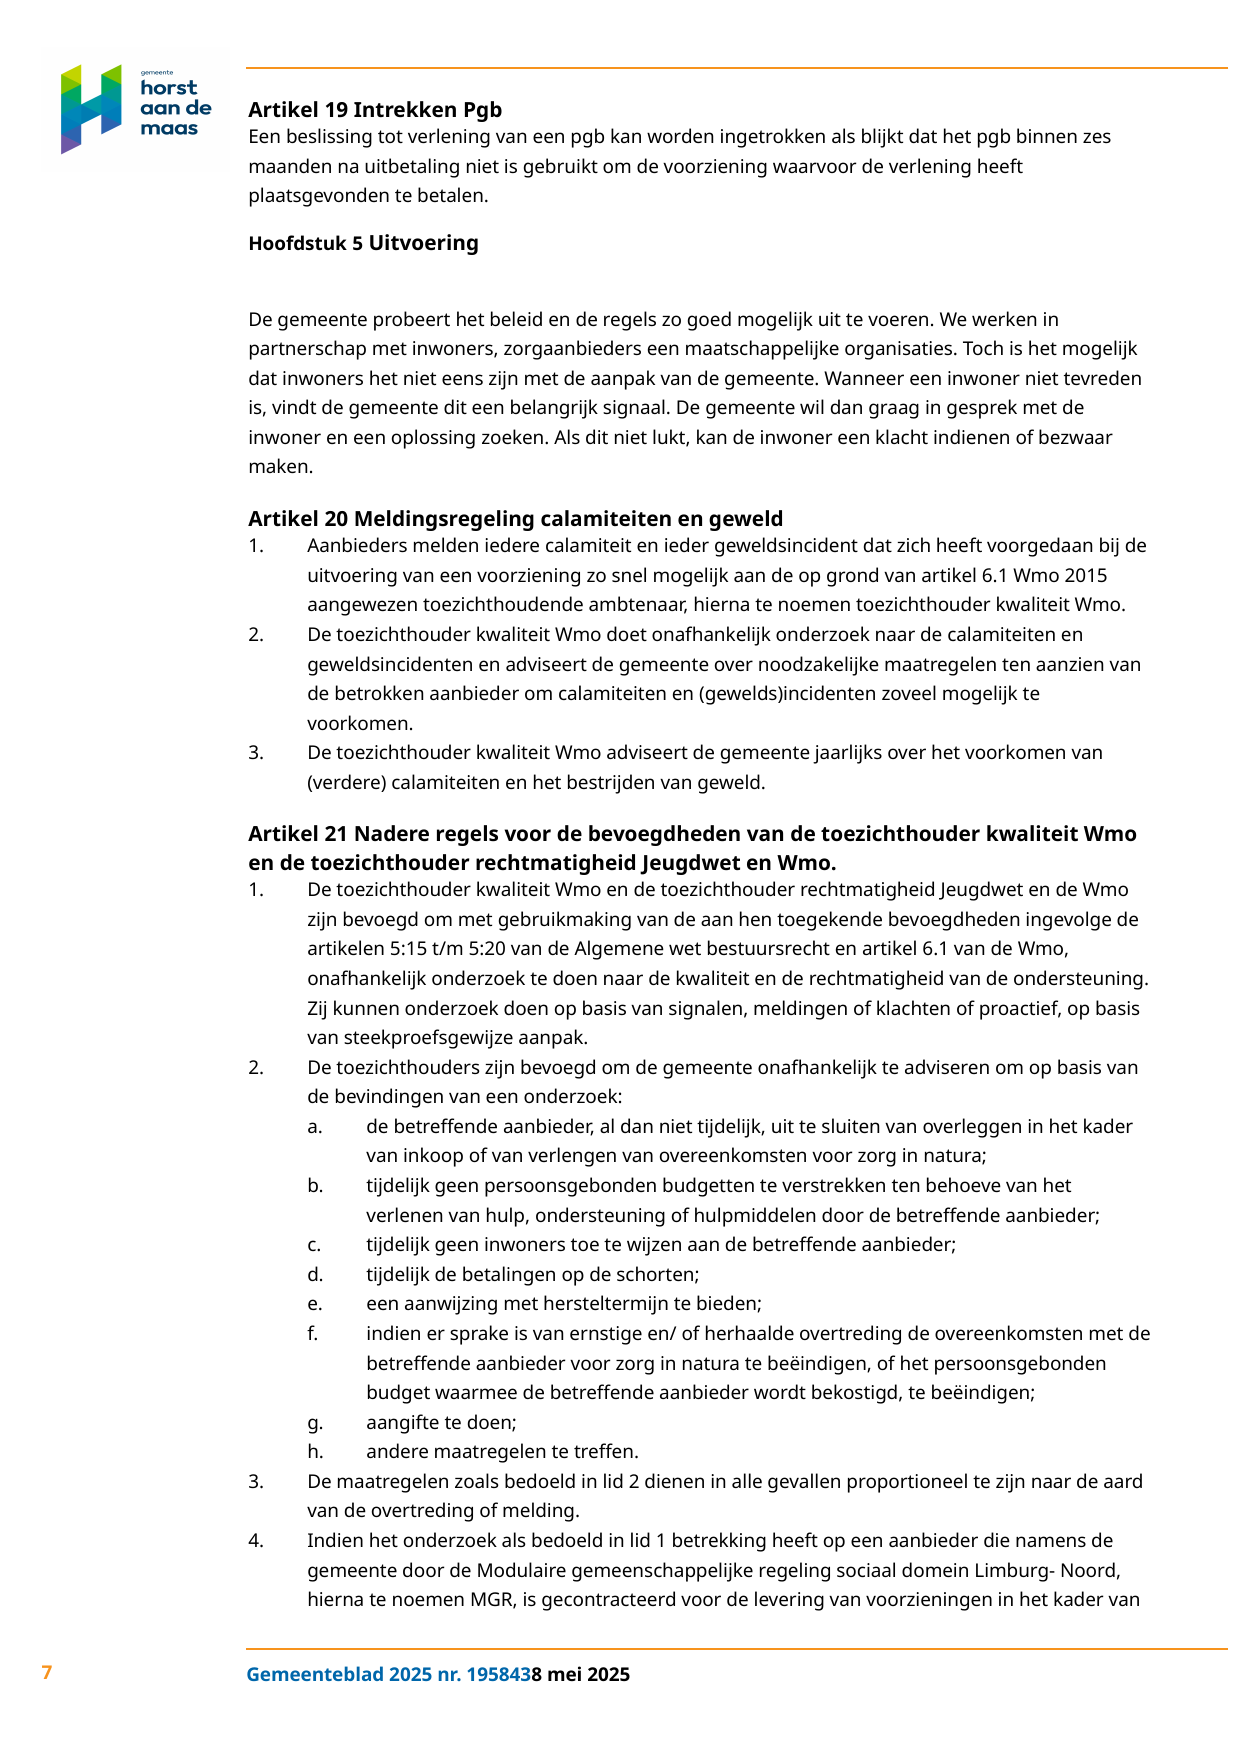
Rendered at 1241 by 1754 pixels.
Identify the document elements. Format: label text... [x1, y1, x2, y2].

list indien er sprake is van ernstige en/ of herhaalde overtreding de overeenkomsten met de betreffende aanbieder voor zorg in natura te beëindigen, of het persoonsgebonden budget waarmee de betreffende aanbieder wordt bekostigd, te beëindigen; [307, 1320, 1152, 1405]
text Een beslissing tot verlening van een pgb kan worden ingetrokken als blijkt dat het pgb binnen zes maanden na uitbetaling niet is gebruikt om de voorziening waarvoor de verlening heeft plaatsgevonden te betalen. [248, 123, 1152, 208]
list Aanbieders melden iedere calamiteit en ieder geweldsincident dat zich heeft voorgedaan bij de uitvoering van een voorziening zo snel mogelijk aan de op grond van artikel 6.1 Wmo 2015 aangewezen toezichthoudende ambtenaar, hierna te noemen toezichthouder kwaliteit Wmo. [248, 532, 1152, 617]
list andere maatregelen te treffen. [307, 1438, 1152, 1464]
text Hoofdstuk 5 Uitvoering [248, 228, 1152, 256]
picture [41, 47, 231, 172]
list tijdelijk geen persoonsgebonden budgetten te verstrekken ten behoeve van het verlenen van hulp, ondersteuning of hulpmiddelen door de betreffende aanbieder; [307, 1172, 1152, 1228]
list tijdelijk de betalingen op de schorten; [307, 1261, 1152, 1287]
list tijdelijk geen inwoners toe te wijzen aan de betreffende aanbieder; [307, 1231, 1152, 1257]
list De toezichthouders zijn bevoegd om de gemeente onafhankelijk te adviseren om op basis van de bevindingen van een onderzoek: [248, 1054, 1152, 1109]
list De toezichthouder kwaliteit Wmo adviseert de gemeente jaarlijks over het voorkomen van (verdere) calamiteiten en het bestrijden van geweld. [248, 739, 1152, 795]
list De toezichthouder kwaliteit Wmo en de toezichthouder rechtmatigheid Jeugdwet en de Wmo zijn bevoegd om met gebruikmaking van de aan hen toegekende bevoegdheden ingevolge de artikelen 5:15 t/m 5:20 van de Algemene wet bestuursrecht en artikel 6.1 van de Wmo, onafhankelijk onderzoek te doen naar de kwaliteit en de rechtmatigheid van de ondersteuning. Zij kunnen onderzoek doen op basis van signalen, meldingen of klachten of proactief, op basis van steekproefsgewijze aanpak. [248, 876, 1152, 1050]
text Artikel 20 Meldingsregeling calamiteiten en geweld [248, 504, 1152, 532]
list de betreffende aanbieder, al dan niet tijdelijk, uit te sluiten van overleggen in het kader van inkoop of van verlengen van overeenkomsten voor zorg in natura; [307, 1113, 1152, 1168]
list aangifte te doen; [307, 1409, 1152, 1435]
text Artikel 19 Intrekken Pgb [248, 95, 1152, 123]
list De toezichthouder kwaliteit Wmo doet onafhankelijk onderzoek naar de calamiteiten en geweldsincidenten en adviseert de gemeente over noodzakelijke maatregelen ten aanzien van de betrokken aanbieder om calamiteiten en (gewelds)incidenten zoveel mogelijk te voorkomen. [248, 621, 1152, 736]
list een aanwijzing met hersteltermijn te bieden; [307, 1291, 1152, 1316]
text Artikel 21 Nadere regels voor de bevoegdheden van de toezichthouder kwaliteit Wmo en de toezichthouder rechtmatigheid Jeugdwet en Wmo. [248, 819, 1152, 876]
list De maatregelen zoals bedoeld in lid 2 dienen in alle gevallen proportioneel te zijn naar de aard van de overtreding of melding. [248, 1468, 1152, 1523]
text De gemeente probeert het beleid en de regels zo goed mogelijk uit te voeren. We werken in partnerschap met inwoners, zorgaanbieders een maatschappelijke organisaties. Toch is het mogelijk dat inwoners het niet eens zijn met de aanpak van de gemeente. Wanneer een inwoner niet tevreden is, vindt de gemeente dit een belangrijk signaal. De gemeente wil dan graag in gesprek met de inwoner en een oplossing zoeken. Als dit niet lukt, kan de inwoner een klacht indienen of bezwaar maken. [248, 306, 1152, 479]
list Indien het onderzoek als bedoeld in lid 1 betrekking heeft op een aanbieder die namens de gemeente door de Modulaire gemeenschappelijke regeling sociaal domein Limburg- Noord, hierna te noemen MGR, is gecontracteerd voor de levering van voorzieningen in het kader van [248, 1527, 1152, 1612]
